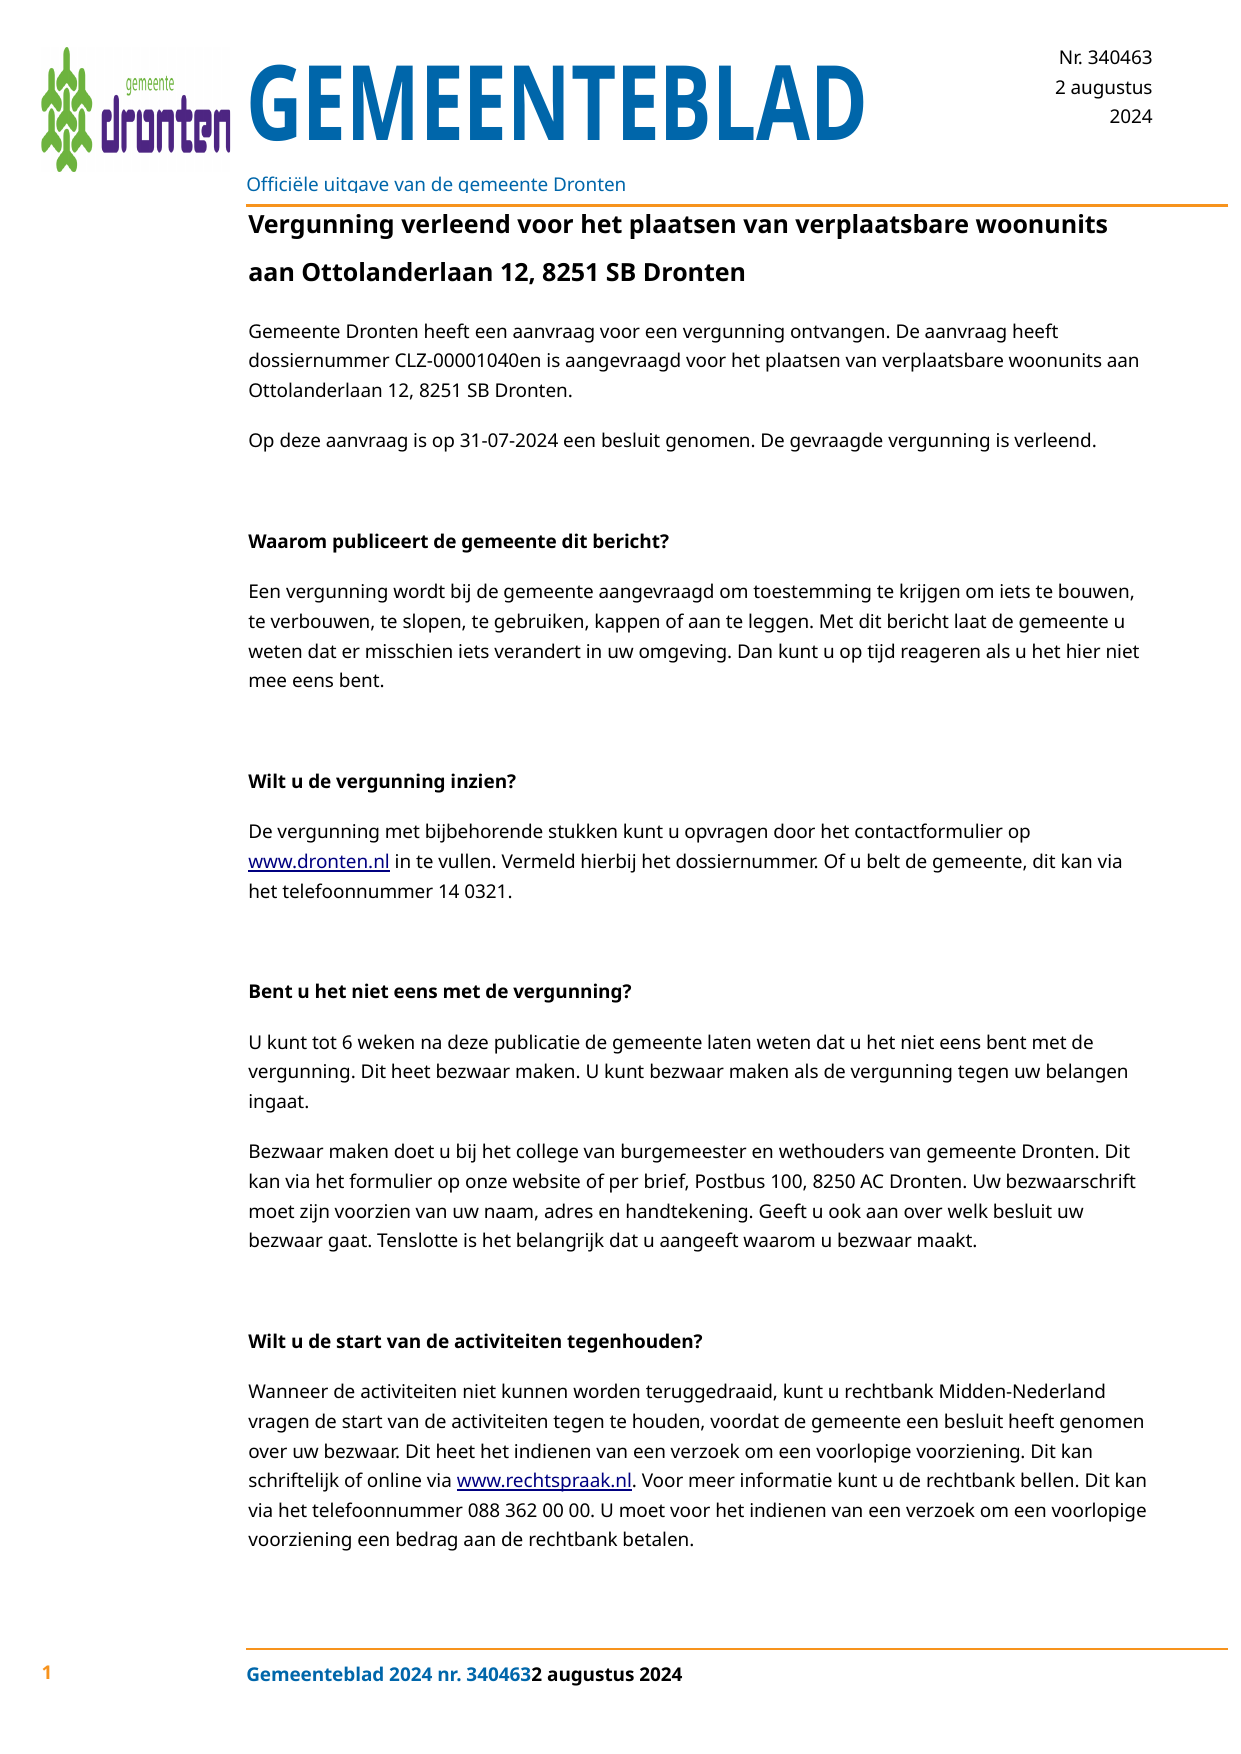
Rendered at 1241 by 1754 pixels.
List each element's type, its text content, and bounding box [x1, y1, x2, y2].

picture [41, 47, 231, 172]
text Een vergunning wordt bij de gemeente aangevraagd om toestemming te krijgen om iets te bouwen, te verbouwen, te slopen, te gebruiken, kappen of aan te leggen. Met dit bericht laat de gemeente u weten dat er misschien iets verandert in uw omgeving. Dan kunt u op tijd reageren als u het hier niet mee eens bent. [248, 579, 1152, 693]
text Vergunning verleend voor het plaatsen van verplaatsbare woonunits aan Ottolanderlaan 12, 8251 SB Dronten [248, 207, 1152, 288]
text Gemeente Dronten heeft een aanvraag voor een vergunning ontvangen. De aanvraag heeft dossiernummer CLZ-00001040en is aangevraagd voor het plaatsen van verplaatsbare woonunits aan Ottolanderlaan 12, 8251 SB Dronten. [248, 318, 1152, 403]
text De vergunning met bijbehorende stukken kunt u opvragen door het contactformulier op www.dronten.nl in te vullen. Vermeld hierbij het dossiernummer. Of u belt de gemeente, dit kan via het telefoonnummer 14 0321. [248, 819, 1152, 904]
text Wilt u de vergunning inzien? [248, 768, 1152, 794]
text Waarom publiceert de gemeente dit bericht? [248, 528, 1152, 554]
text Op deze aanvraag is op 31-07-2024 een besluit genomen. De gevraagde vergunning is verleend. [248, 427, 1152, 453]
text U kunt tot 6 weken na deze publicatie de gemeente laten weten dat u het niet eens bent met de vergunning. Dit heet bezwaar maken. U kunt bezwaar maken als de vergunning tegen uw belangen ingaat. [248, 1029, 1152, 1114]
text Bezwaar maken doet u bij het college van burgemeester en wethouders van gemeente Dronten. Dit kan via het formulier op onze website of per brief, Postbus 100, 8250 AC Dronten. Uw bezwaarschrift moet zijn voorzien van uw naam, adres en handtekening. Geeft u ook aan over welk besluit uw bezwaar gaat. Tenslotte is het belangrijk dat u aangeeft waarom u bezwaar maakt. [248, 1139, 1152, 1253]
text Bent u het niet eens met de vergunning? [248, 979, 1152, 1004]
text Wanneer de activiteiten niet kunnen worden teruggedraaid, kunt u rechtbank Midden-Nederland vragen de start van de activiteiten tegen te houden, voordat de gemeente een besluit heeft genomen over uw bezwaar. Dit heet het indienen van een verzoek om een voorlopige voorziening. Dit kan schriftelijk of online via www.rechtspraak.nl. Voor meer informatie kunt u de rechtbank bellen. Dit kan via het telefoonnummer 088 362 00 00. U moet voor het indienen van een verzoek om een voorlopige voorziening een bedrag aan de rechtbank betalen. [248, 1379, 1152, 1552]
text Wilt u de start van de activiteiten tegenhouden? [248, 1328, 1152, 1354]
